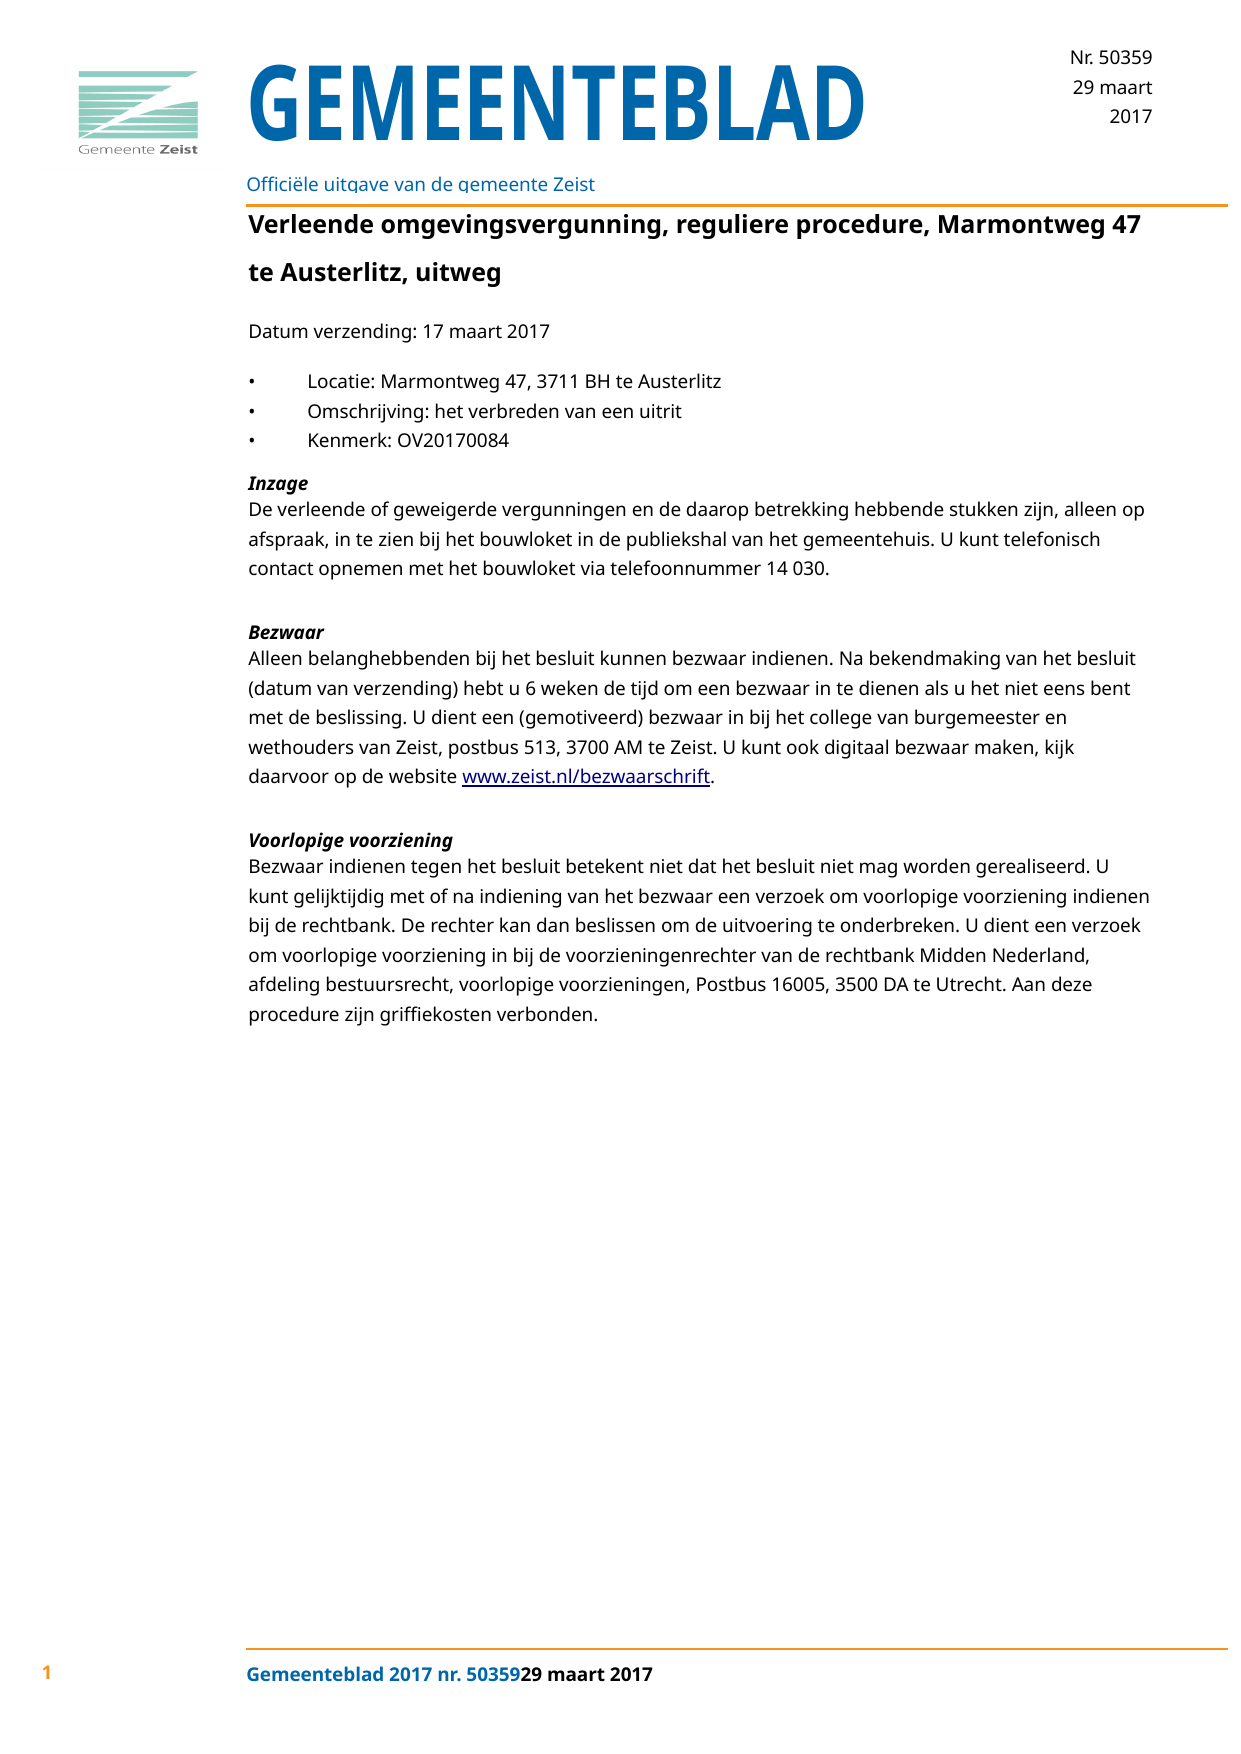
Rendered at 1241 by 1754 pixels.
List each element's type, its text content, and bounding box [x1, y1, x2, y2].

picture [41, 47, 231, 172]
text Inzage [248, 471, 1152, 496]
text Datum verzending: 17 maart 2017 [248, 318, 1152, 344]
list Kenmerk: OV20170084 [248, 427, 1152, 453]
text Verleende omgevingsvergunning, reguliere procedure, Marmontweg 47 te Austerlitz, uitweg [248, 207, 1152, 288]
text Alleen belanghebbenden bij het besluit kunnen bezwaar indienen. Na bekendmaking van het besluit (datum van verzending) hebt u 6 weken de tijd om een bezwaar in te dienen als u het niet eens bent met de beslissing. U dient een (gemotiveerd) bezwaar in bij het college van burgemeester en wethouders van Zeist, postbus 513, 3700 AM te Zeist. U kunt ook digitaal bezwaar maken, kijk daarvoor op de website www.zeist.nl/bezwaarschrift. [248, 645, 1152, 789]
list Omschrijving: het verbreden van een uitrit [248, 398, 1152, 424]
list Locatie: Marmontweg 47, 3711 BH te Austerlitz [248, 368, 1152, 394]
text Voorlopige voorziening [248, 827, 1152, 853]
text Bezwaar indienen tegen het besluit betekent niet dat het besluit niet mag worden gerealiseerd. U kunt gelijktijdig met of na indiening van het bezwaar een verzoek om voorlopige voorziening indienen bij de rechtbank. De rechter kan dan beslissen om de uitvoering te onderbreken. U dient een verzoek om voorlopige voorziening in bij de voorzieningenrechter van de rechtbank Midden Nederland, afdeling bestuursrecht, voorlopige voorzieningen, Postbus 16005, 3500 DA te Utrecht. Aan deze procedure zijn griffiekosten verbonden. [248, 853, 1152, 1027]
text De verleende of geweigerde vergunningen en de daarop betrekking hebbende stukken zijn, alleen op afspraak, in te zien bij het bouwloket in de publiekshal van het gemeentehuis. U kunt telefonisch contact opnemen met het bouwloket via telefoonnummer 14 030. [248, 496, 1152, 581]
text Bezwaar [248, 619, 1152, 645]
